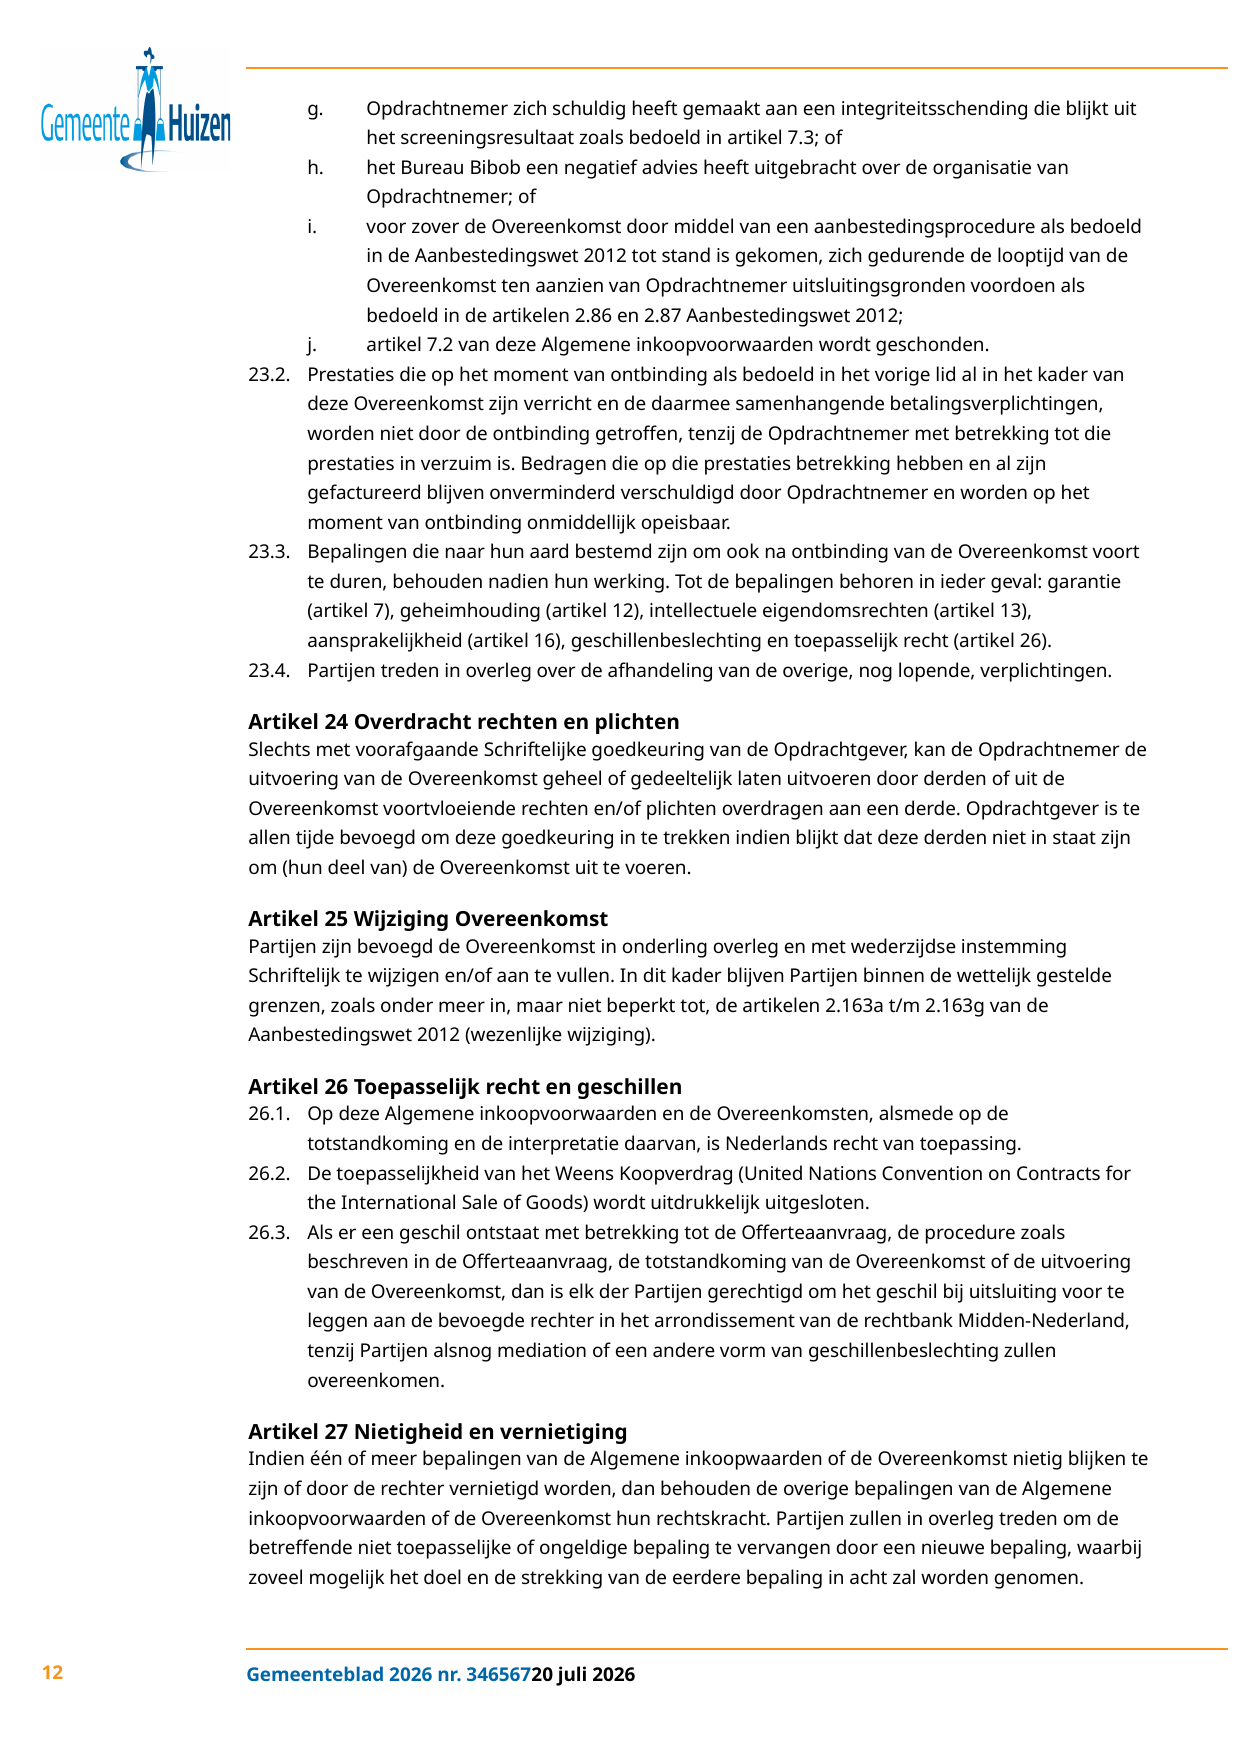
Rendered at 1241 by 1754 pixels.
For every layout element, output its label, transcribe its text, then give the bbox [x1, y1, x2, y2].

text Indien één of meer bepalingen van de Algemene inkoopwaarden of de Overeenkomst nietig blijken te zijn of door de rechter vernietigd worden, dan behouden de overige bepalingen van de Algemene inkoopvoorwaarden of de Overeenkomst hun rechtskracht. Partijen zullen in overleg treden om de betreffende niet toepasselijke of ongeldige bepaling te vervangen door een nieuwe bepaling, waarbij zoveel mogelijk het doel en de strekking van de eerdere bepaling in acht zal worden genomen. [248, 1446, 1152, 1590]
text Slechts met voorafgaande Schriftelijke goedkeuring van de Opdrachtgever, kan de Opdrachtnemer de uitvoering van de Overeenkomst geheel of gedeeltelijk laten uitvoeren door derden of uit de Overeenkomst voortvloeiende rechten en/of plichten overdragen aan een derde. Opdrachtgever is te allen tijde bevoegd om deze goedkeuring in te trekken indien blijkt dat deze derden niet in staat zijn om (hun deel van) de Overeenkomst uit te voeren. [248, 736, 1152, 880]
text Artikel 27 Nietigheid en vernietiging [248, 1417, 1152, 1446]
text Artikel 25 Wijziging Overeenkomst [248, 904, 1152, 933]
text Partijen zijn bevoegd de Overeenkomst in onderling overleg en met wederzijdse instemming Schriftelijk te wijzigen en/of aan te vullen. In dit kader blijven Partijen binnen de wettelijk gestelde grenzen, zoals onder meer in, maar niet beperkt tot, de artikelen 2.163a t/m 2.163g van de Aanbestedingswet 2012 (wezenlijke wijziging). [248, 933, 1152, 1047]
list Bepalingen die naar hun aard bestemd zijn om ook na ontbinding van de Overeenkomst voort te duren, behouden nadien hun werking. Tot de bepalingen behoren in ieder geval: garantie (artikel 7), geheimhouding (artikel 12), intellectuele eigendomsrechten (artikel 13), aansprakelijkheid (artikel 16), geschillenbeslechting en toepasselijk recht (artikel 26). [248, 538, 1152, 653]
picture [41, 47, 231, 172]
list artikel 7.2 van deze Algemene inkoopvoorwaarden wordt geschonden. [307, 331, 1152, 357]
list het Bureau Bibob een negatief advies heeft uitgebracht over de organisatie van Opdrachtnemer; of [307, 154, 1152, 209]
list Op deze Algemene inkoopvoorwaarden en de Overeenkomsten, alsmede op de totstandkoming en de interpretatie daarvan, is Nederlands recht van toepassing. [248, 1101, 1152, 1156]
list voor zover de Overeenkomst door middel van een aanbestedingsprocedure als bedoeld in de Aanbestedingswet 2012 tot stand is gekomen, zich gedurende de looptijd van de Overeenkomst ten aanzien van Opdrachtnemer uitsluitingsgronden voordoen als bedoeld in de artikelen 2.86 en 2.87 Aanbestedingswet 2012; [307, 213, 1152, 328]
text Artikel 24 Overdracht rechten en plichten [248, 707, 1152, 736]
list Partijen treden in overleg over de afhandeling van de overige, nog lopende, verplichtingen. [248, 657, 1152, 683]
list De toepasselijkheid van het Weens Koopverdrag (United Nations Convention on Contracts for the International Sale of Goods) wordt uitdrukkelijk uitgesloten. [248, 1160, 1152, 1215]
list Als er een geschil ontstaat met betrekking tot de Offerteaanvraag, de procedure zoals beschreven in de Offerteaanvraag, de totstandkoming van de Overeenkomst of de uitvoering van de Overeenkomst, dan is elk der Partijen gerechtigd om het geschil bij uitsluiting voor te leggen aan de bevoegde rechter in het arrondissement van de rechtbank Midden-Nederland, tenzij Partijen alsnog mediation of een andere vorm van geschillenbeslechting zullen overeenkomen. [248, 1219, 1152, 1392]
list Prestaties die op het moment van ontbinding als bedoeld in het vorige lid al in het kader van deze Overeenkomst zijn verricht en de daarmee samenhangende betalingsverplichtingen, worden niet door de ontbinding getroffen, tenzij de Opdrachtnemer met betrekking tot die prestaties in verzuim is. Bedragen die op die prestaties betrekking hebben en al zijn gefactureerd blijven onverminderd verschuldigd door Opdrachtnemer en worden op het moment van ontbinding onmiddellijk opeisbaar. [248, 361, 1152, 535]
text Artikel 26 Toepasselijk recht en geschillen [248, 1072, 1152, 1101]
list Opdrachtnemer zich schuldig heeft gemaakt aan een integriteitsschending die blijkt uit het screeningsresultaat zoals bedoeld in artikel 7.3; of [307, 95, 1152, 150]
